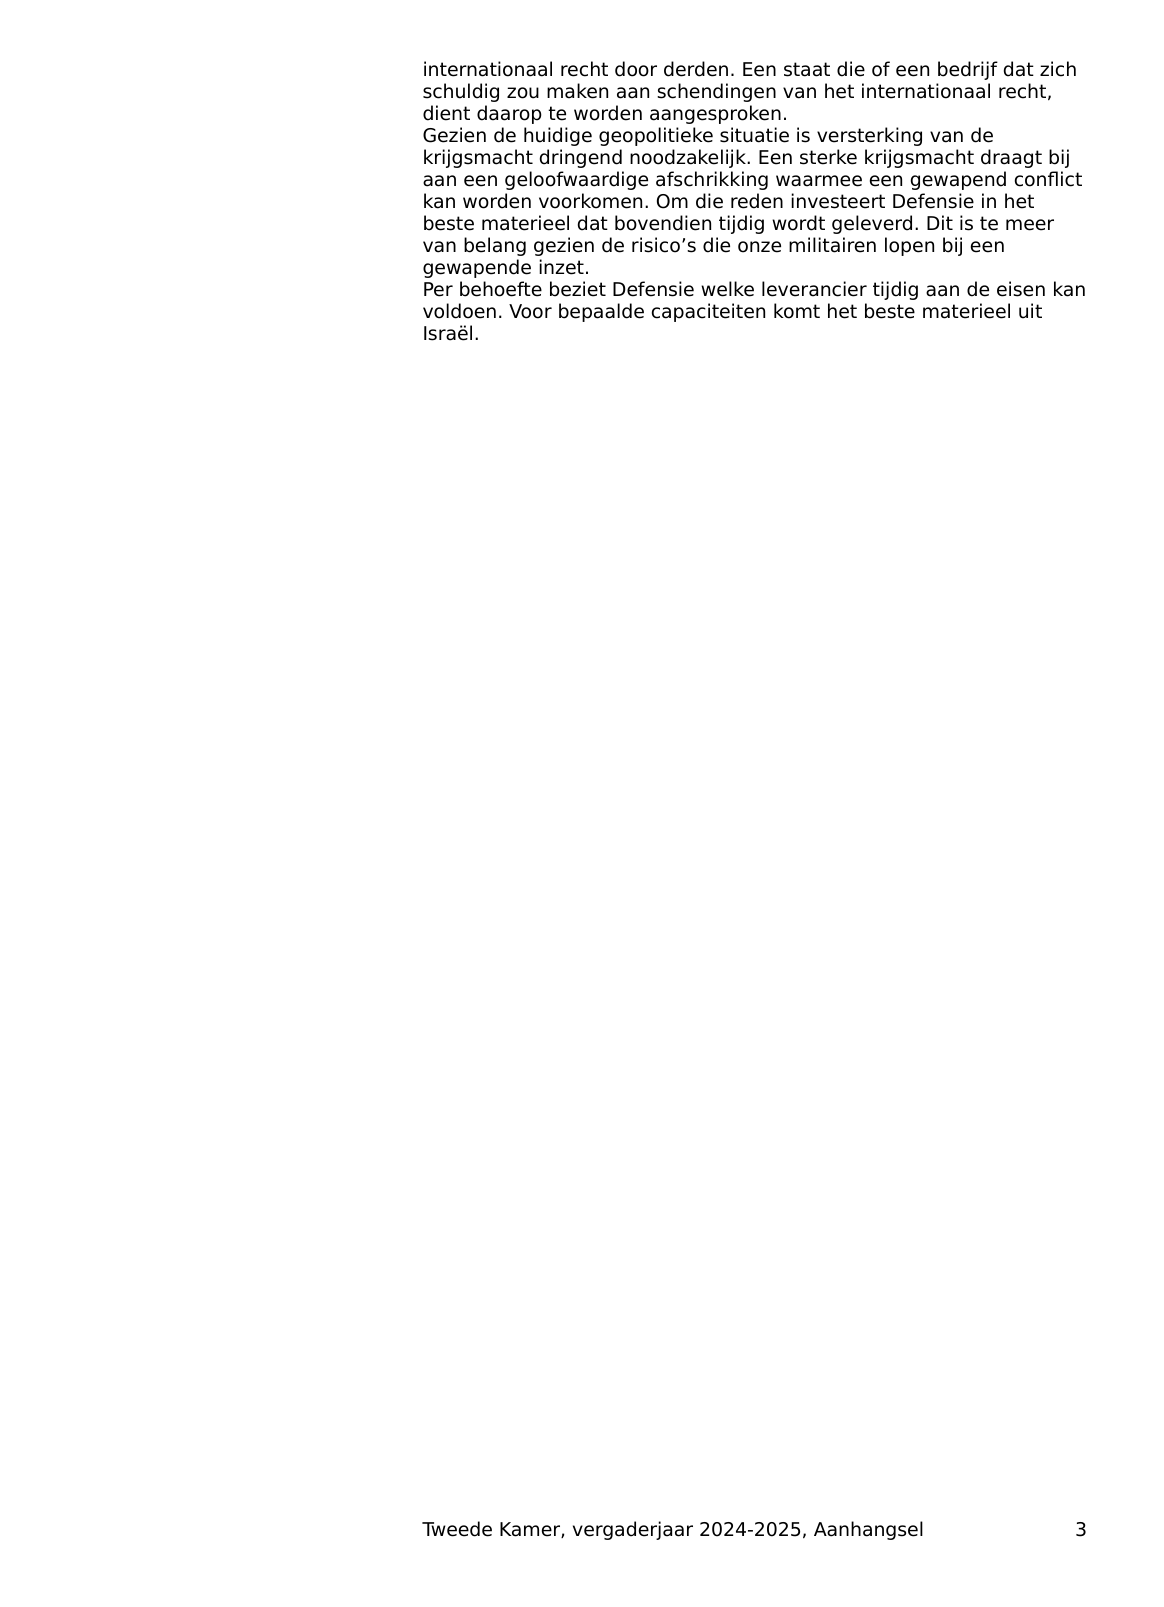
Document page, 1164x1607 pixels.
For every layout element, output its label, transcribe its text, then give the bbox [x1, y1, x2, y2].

text Per behoefte beziet Defensie welke leverancier tijdig aan de eisen kan voldoen. Voor bepaalde capaciteiten komt het beste materieel uit Israël. [422, 279, 1087, 345]
text internationaal recht door derden. Een staat die of een bedrijf dat zich schuldig zou maken aan schendingen van het internationaal recht, dient daarop te worden aangesproken. [422, 59, 1087, 125]
text Gezien de huidige geopolitieke situatie is versterking van de krijgsmacht dringend noodzakelijk. Een sterke krijgsmacht draagt bij aan een geloofwaardige afschrikking waarmee een gewapend conflict kan worden voorkomen. Om die reden investeert Defensie in het beste materieel dat bovendien tijdig wordt geleverd. Dit is te meer van belang gezien de risico’s die onze militairen lopen bij een gewapende inzet. [422, 125, 1087, 279]
